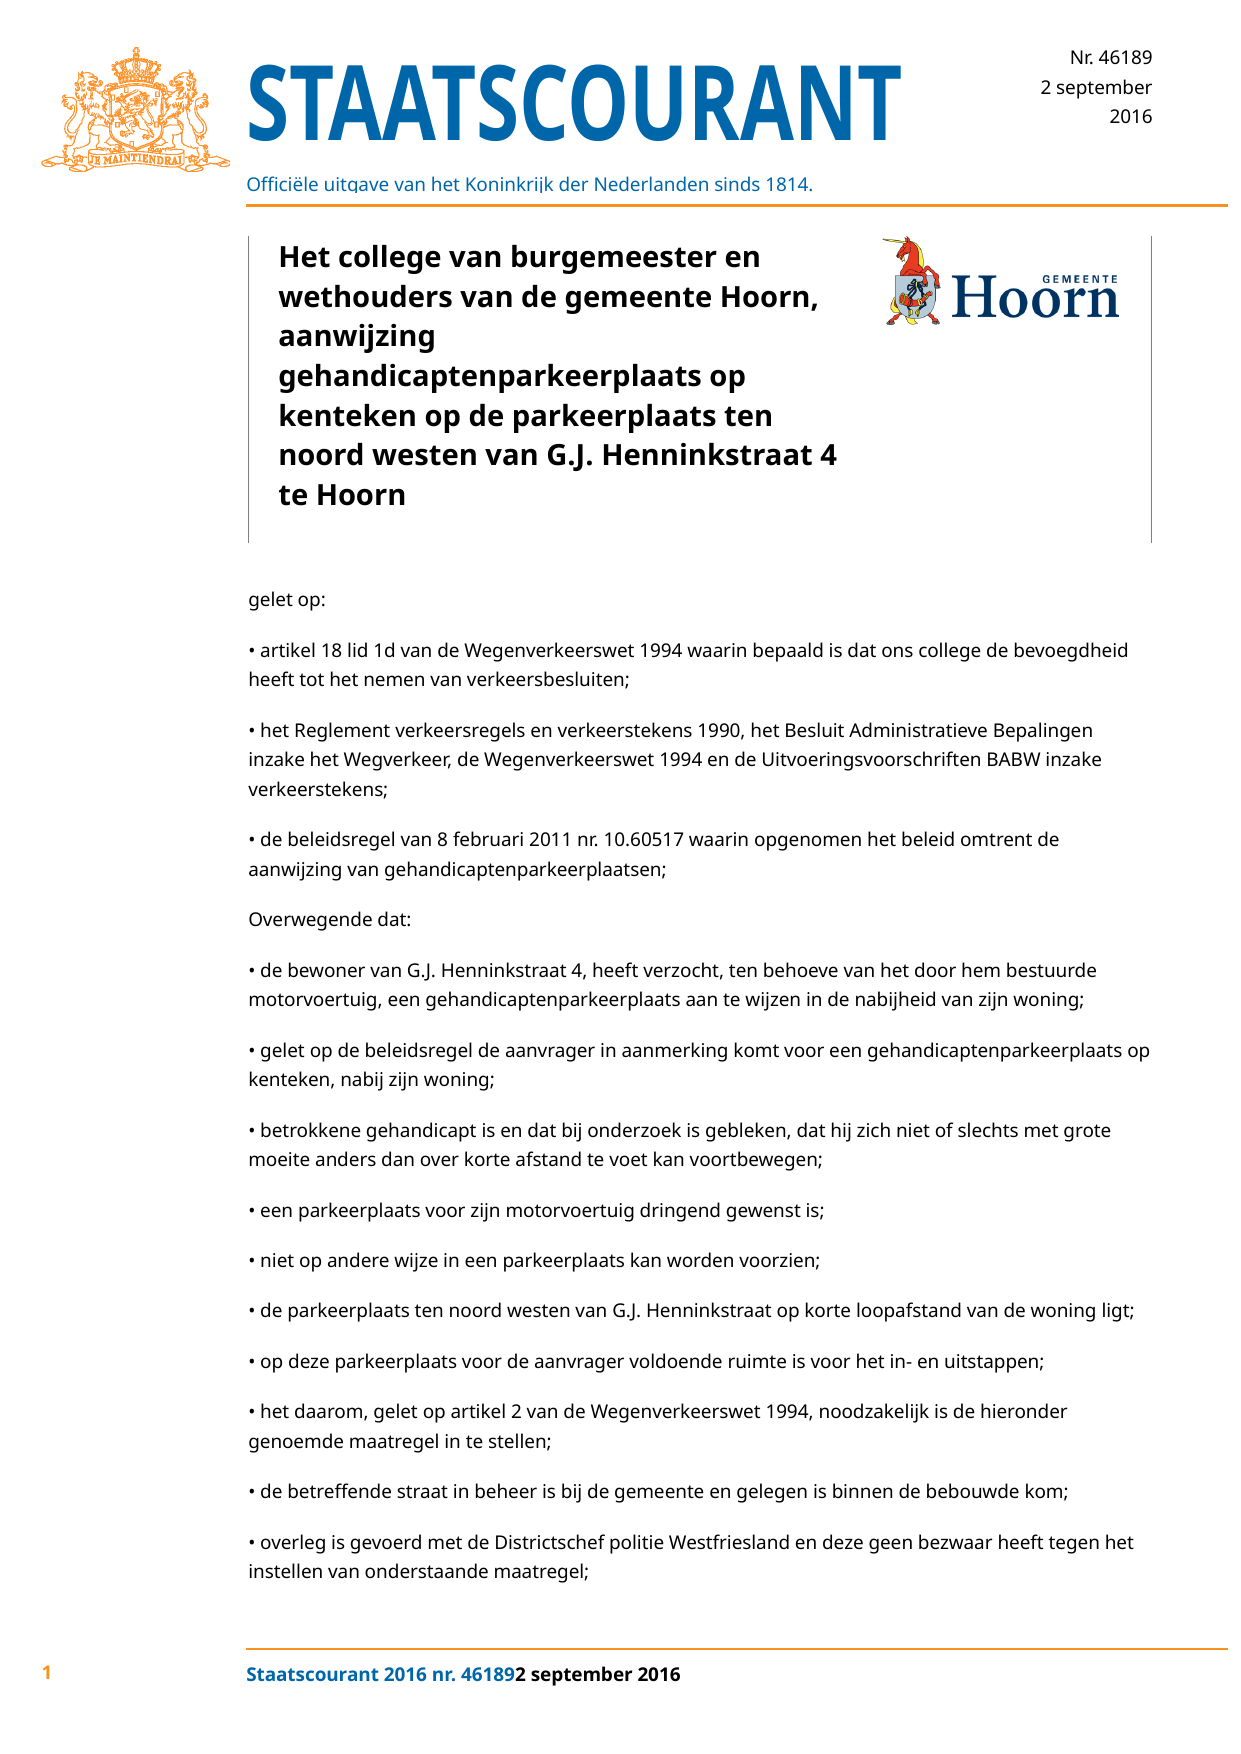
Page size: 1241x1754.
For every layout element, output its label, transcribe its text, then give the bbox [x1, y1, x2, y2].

picture [41, 47, 231, 172]
text • het daarom, gelet op artikel 2 van de Wegenverkeerswet 1994, noodzakelijk is de hieronder genoemde maatregel in te stellen; [248, 1398, 1152, 1454]
text • de beleidsregel van 8 februari 2011 nr. 10.60517 waarin opgenomen het beleid omtrent de aanwijzing van gehandicaptenparkeerplaatsen; [248, 826, 1152, 882]
text • de bewoner van G.J. Henninkstraat 4, heeft verzocht, ten behoeve van het door hem bestuurde motorvoertuig, een gehandicaptenparkeerplaats aan te wijzen in de nabijheid van zijn woning; [248, 957, 1152, 1012]
table_header [850, 236, 1151, 543]
text • de parkeerplaats ten noord westen van G.J. Henninkstraat op korte loopafstand van de woning ligt; [248, 1298, 1152, 1323]
text • op deze parkeerplaats voor de aanvrager voldoende ruimte is voor het in- en uitstappen; [248, 1348, 1152, 1374]
table_header Het college van burgemeester en wethouders van de gemeente Hoorn, aanwijzing gehandicaptenparkeerplaats op kenteken op de parkeerplaats ten noord westen van G.J. Henninkstraat 4 te Hoorn [249, 236, 850, 543]
text • overleg is gevoerd met de Districtschef politie Westfriesland en deze geen bezwaar heeft tegen het instellen van onderstaande maatregel; [248, 1529, 1152, 1584]
text • artikel 18 lid 1d van de Wegenverkeerswet 1994 waarin bepaald is dat ons college de bevoegdheid heeft tot het nemen van verkeersbesluiten; [248, 637, 1152, 692]
text • een parkeerplaats voor zijn motorvoertuig dringend gewenst is; [248, 1197, 1152, 1222]
text • niet op andere wijze in een parkeerplaats kan worden voorzien; [248, 1247, 1152, 1273]
text Overwegende dat: [248, 906, 1152, 932]
text • de betreffende straat in beheer is bij de gemeente en gelegen is binnen de bebouwde kom; [248, 1478, 1152, 1504]
picture [882, 236, 1119, 325]
text • het Reglement verkeersregels en verkeerstekens 1990, het Besluit Administratieve Bepalingen inzake het Wegverkeer, de Wegenverkeerswet 1994 en de Uitvoeringsvoorschriften BABW inzake verkeerstekens; [248, 717, 1152, 802]
text • betrokkene gehandicapt is en dat bij onderzoek is gebleken, dat hij zich niet of slechts met grote moeite anders dan over korte afstand te voet kan voortbewegen; [248, 1117, 1152, 1172]
text • gelet op de beleidsregel de aanvrager in aanmerking komt voor een gehandicaptenparkeerplaats op kenteken, nabij zijn woning; [248, 1037, 1152, 1092]
text gelet op: [248, 586, 1152, 612]
